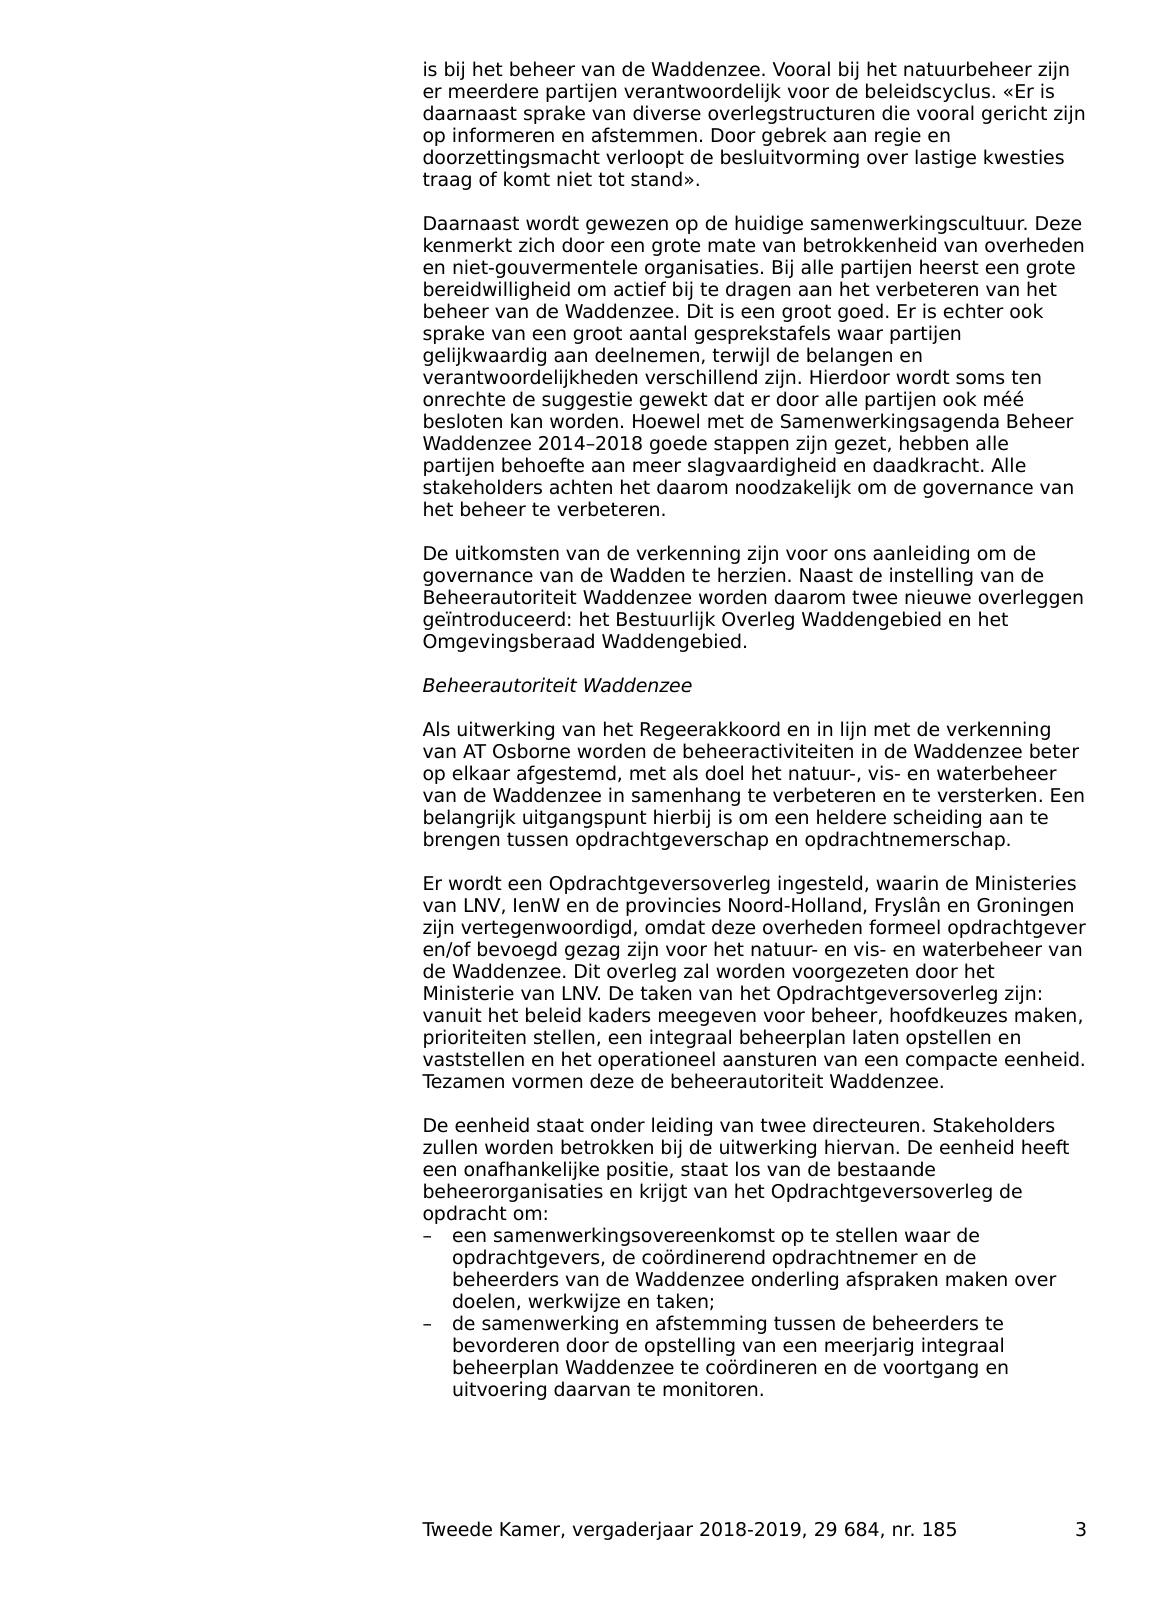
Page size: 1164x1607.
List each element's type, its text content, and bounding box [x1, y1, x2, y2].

text Er wordt een Opdrachtgeversoverleg ingesteld, waarin de Ministeries van LNV, IenW en de provincies Noord-Holland, Fryslân en Groningen zijn vertegenwoordigd, omdat deze overheden formeel opdrachtgever en/of bevoegd gezag zijn voor het natuur- en vis- en waterbeheer van de Waddenzee. Dit overleg zal worden voorgezeten door het Ministerie van LNV. De taken van het Opdrachtgeversoverleg zijn: vanuit het beleid kaders meegeven voor beheer, hoofdkeuzes maken, prioriteiten stellen, een integraal beheerplan laten opstellen en vaststellen en het operationeel aansturen van een compacte eenheid. Tezamen vormen deze de beheerautoriteit Waddenzee. [422, 873, 1087, 1093]
text Daarnaast wordt gewezen op de huidige samenwerkingscultuur. Deze kenmerkt zich door een grote mate van betrokkenheid van overheden en niet-gouvermentele organisaties. Bij alle partijen heerst een grote bereidwilligheid om actief bij te dragen aan het verbeteren van het beheer van de Waddenzee. Dit is een groot goed. Er is echter ook sprake van een groot aantal gesprekstafels waar partijen gelijkwaardig aan deelnemen, terwijl de belangen en verantwoordelijkheden verschillend zijn. Hierdoor wordt soms ten onrechte de suggestie gewekt dat er door alle partijen ook méé besloten kan worden. Hoewel met de Samenwerkingsagenda Beheer Waddenzee 2014–2018 goede stappen zijn gezet, hebben alle partijen behoefte aan meer slagvaardigheid en daadkracht. Alle stakeholders achten het daarom noodzakelijk om de governance van het beheer te verbeteren. [422, 213, 1087, 521]
text – de samenwerking en afstemming tussen de beheerders te bevorderen door de opstelling van een meerjarig integraal beheerplan Waddenzee te coördineren en de voortgang en uitvoering daarvan te monitoren. [422, 1313, 1087, 1401]
subtitle Beheerautoriteit Waddenzee [422, 675, 1087, 697]
text – een samenwerkingsovereenkomst op te stellen waar de opdrachtgevers, de coördinerend opdrachtnemer en de beheerders van de Waddenzee onderling afspraken maken over doelen, werkwijze en taken; [422, 1225, 1087, 1313]
text De uitkomsten van de verkenning zijn voor ons aanleiding om de governance van de Wadden te herzien. Naast de instelling van de Beheerautoriteit Waddenzee worden daarom twee nieuwe overleggen geïntroduceerd: het Bestuurlijk Overleg Waddengebied en het Omgevingsberaad Waddengebied. [422, 543, 1087, 653]
text De eenheid staat onder leiding van twee directeuren. Stakeholders zullen worden betrokken bij de uitwerking hiervan. De eenheid heeft een onafhankelijke positie, staat los van de bestaande beheerorganisaties en krijgt van het Opdrachtgeversoverleg de opdracht om: [422, 1115, 1087, 1225]
text Als uitwerking van het Regeerakkoord en in lijn met de verkenning van AT Osborne worden de beheeractiviteiten in de Waddenzee beter op elkaar afgestemd, met als doel het natuur-, vis- en waterbeheer van de Waddenzee in samenhang te verbeteren en te versterken. Een belangrijk uitgangspunt hierbij is om een heldere scheiding aan te brengen tussen opdrachtgeverschap en opdrachtnemerschap. [422, 719, 1087, 851]
text is bij het beheer van de Waddenzee. Vooral bij het natuurbeheer zijn er meerdere partijen verantwoordelijk voor de beleidscyclus. «Er is daarnaast sprake van diverse overlegstructuren die vooral gericht zijn op informeren en afstemmen. Door gebrek aan regie en doorzettingsmacht verloopt de besluitvorming over lastige kwesties traag of komt niet tot stand». [422, 59, 1087, 191]
